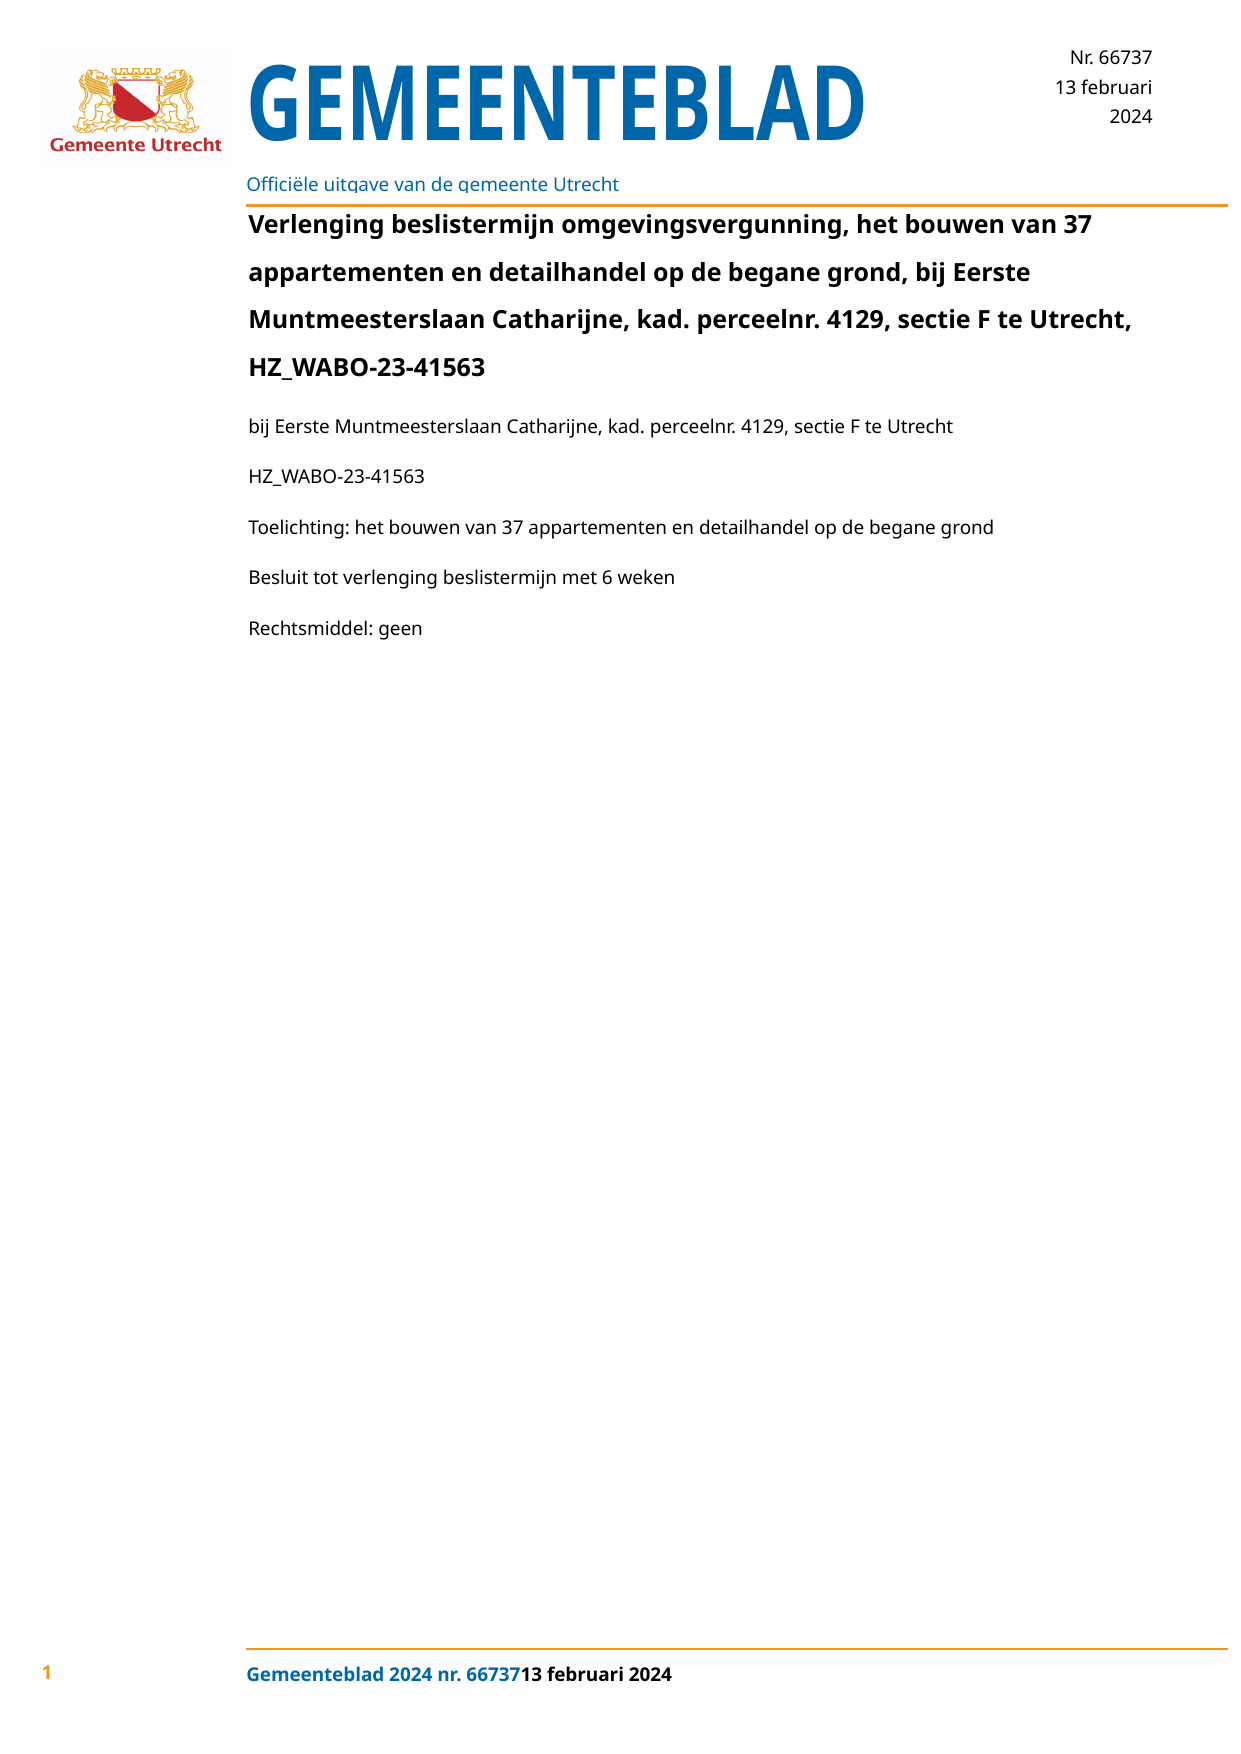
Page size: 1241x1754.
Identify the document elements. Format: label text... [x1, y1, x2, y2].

text Besluit tot verlenging beslistermijn met 6 weken [248, 564, 1152, 590]
picture [41, 47, 231, 172]
text bij Eerste Muntmeesterslaan Catharijne, kad. perceelnr. 4129, sectie F te Utrecht [248, 413, 1152, 439]
text Toelichting: het bouwen van 37 appartementen en detailhandel op de begane grond [248, 514, 1152, 540]
text Verlenging beslistermijn omgevingsvergunning, het bouwen van 37 appartementen en detailhandel op de begane grond, bij Eerste Muntmeesterslaan Catharijne, kad. perceelnr. 4129, sectie F te Utrecht, HZ_WABO-23-41563 [248, 207, 1152, 384]
text Rechtsmiddel: geen [248, 615, 1152, 641]
text HZ_WABO-23-41563 [248, 463, 1152, 489]
